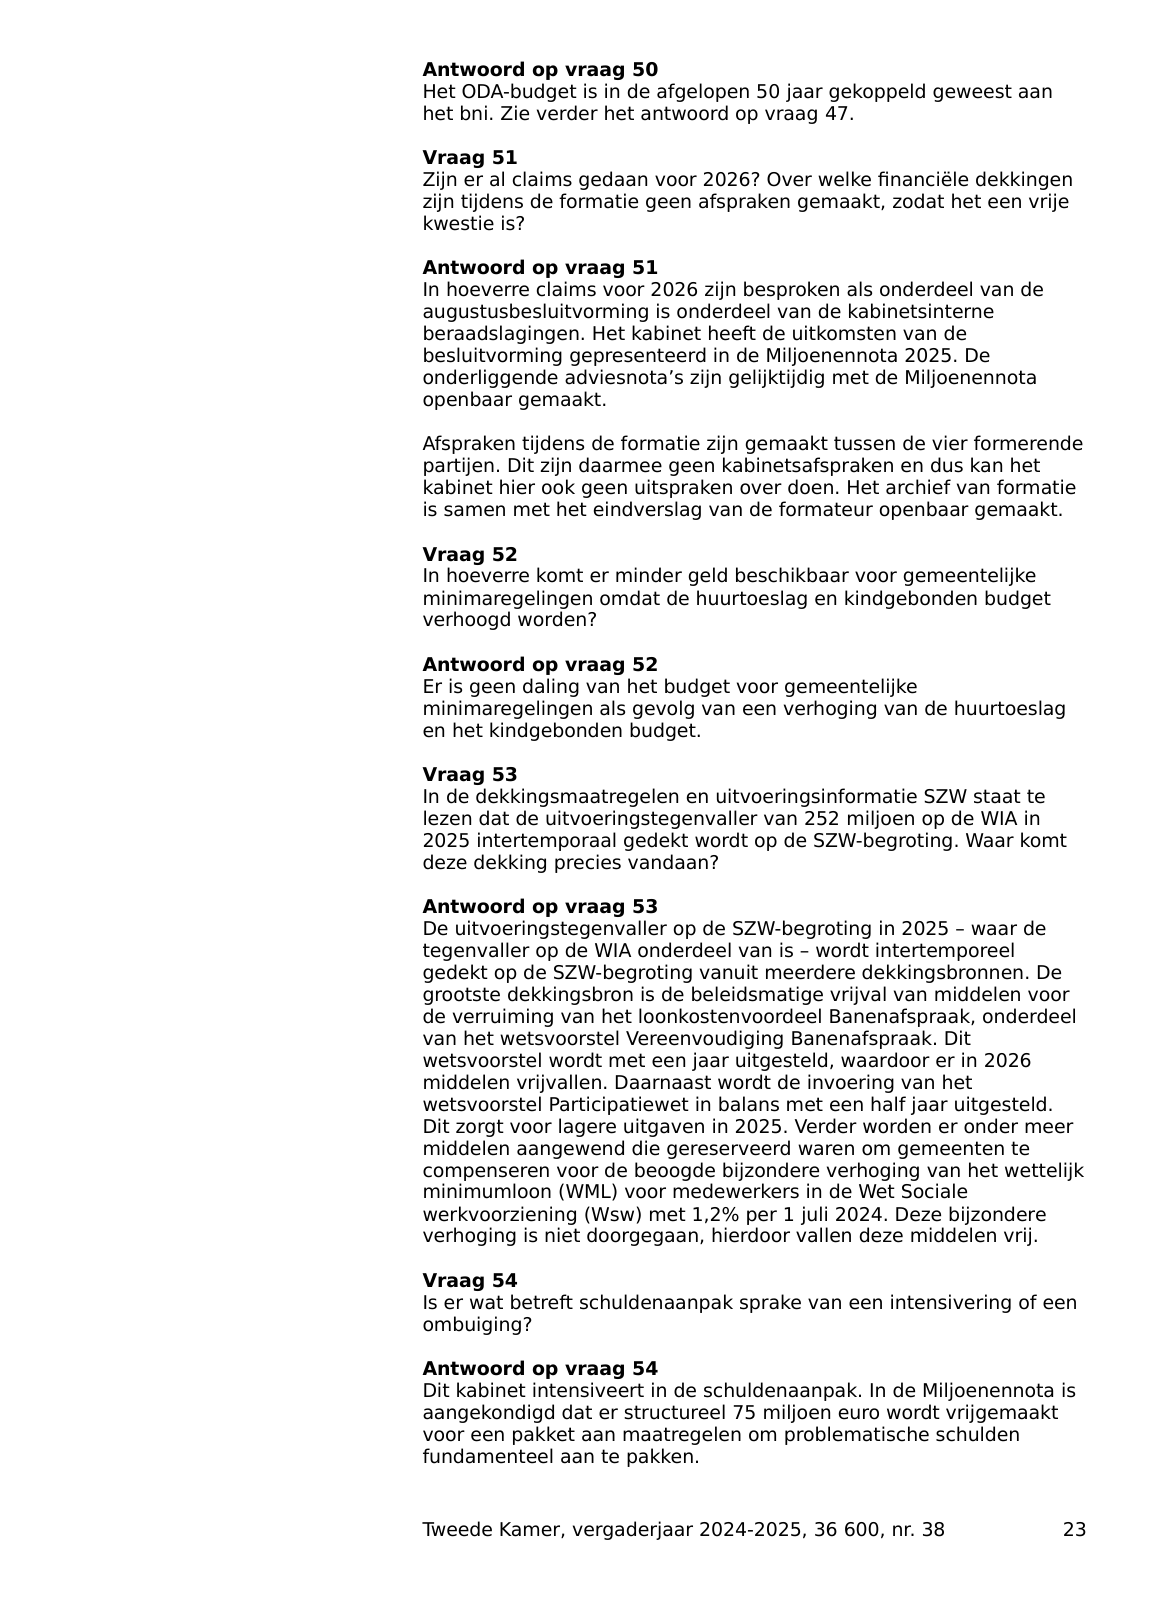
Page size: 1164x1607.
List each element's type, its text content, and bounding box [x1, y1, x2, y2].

text In de dekkingsmaatregelen en uitvoeringsinformatie SZW staat te lezen dat de uitvoeringstegenvaller van 252 miljoen op de WIA in 2025 intertemporaal gedekt wordt op de SZW-begroting. Waar komt deze dekking precies vandaan? [422, 786, 1087, 873]
text Zijn er al claims gedaan voor 2026? Over welke financiële dekkingen zijn tijdens de formatie geen afspraken gemaakt, zodat het een vrije kwestie is? [422, 169, 1087, 235]
text In hoeverre komt er minder geld beschikbaar voor gemeentelijke minimaregelingen omdat de huurtoeslag en kindgebonden budget verhoogd worden? [422, 565, 1087, 631]
text Antwoord op vraag 53 [422, 896, 1087, 918]
text Antwoord op vraag 51 [422, 257, 1087, 279]
text Antwoord op vraag 54 [422, 1358, 1087, 1380]
text Vraag 52 [422, 543, 1087, 565]
text Antwoord op vraag 50 [422, 59, 1087, 81]
text In hoeverre claims voor 2026 zijn besproken als onderdeel van de augustusbesluitvorming is onderdeel van de kabinetsinterne beraadslagingen. Het kabinet heeft de uitkomsten van de besluitvorming gepresenteerd in de Miljoenennota 2025. De onderliggende adviesnota’s zijn gelijktijdig met de Miljoenennota openbaar gemaakt. [422, 279, 1087, 411]
text Het ODA-budget is in de afgelopen 50 jaar gekoppeld geweest aan het bni. Zie verder het antwoord op vraag 47. [422, 81, 1087, 125]
text Antwoord op vraag 52 [422, 653, 1087, 676]
text Vraag 51 [422, 147, 1087, 169]
text De uitvoeringstegenvaller op de SZW-begroting in 2025 – waar de tegenvaller op de WIA onderdeel van is – wordt intertemporeel gedekt op de SZW-begroting vanuit meerdere dekkingsbronnen. De grootste dekkingsbron is de beleidsmatige vrijval van middelen voor de verruiming van het loonkostenvoordeel Banenafspraak, onderdeel van het wetsvoorstel Vereenvoudiging Banenafspraak. Dit wetsvoorstel wordt met een jaar uitgesteld, waardoor er in 2026 middelen vrijvallen. Daarnaast wordt de invoering van het wetsvoorstel Participatiewet in balans met een half jaar uitgesteld. Dit zorgt voor lagere uitgaven in 2025. Verder worden er onder meer middelen aangewend die gereserveerd waren om gemeenten te compenseren voor de beoogde bijzondere verhoging van het wettelijk minimumloon (WML) voor medewerkers in de Wet Sociale werkvoorziening (Wsw) met 1,2% per 1 juli 2024. Deze bijzondere verhoging is niet doorgegaan, hierdoor vallen deze middelen vrij. [422, 918, 1087, 1247]
text Afspraken tijdens de formatie zijn gemaakt tussen de vier formerende partijen. Dit zijn daarmee geen kabinetsafspraken en dus kan het kabinet hier ook geen uitspraken over doen. Het archief van formatie is samen met het eindverslag van de formateur openbaar gemaakt. [422, 433, 1087, 521]
text Vraag 53 [422, 764, 1087, 786]
text Vraag 54 [422, 1269, 1087, 1292]
text Er is geen daling van het budget voor gemeentelijke minimaregelingen als gevolg van een verhoging van de huurtoeslag en het kindgebonden budget. [422, 676, 1087, 741]
text Dit kabinet intensiveert in de schuldenaanpak. In de Miljoenennota is aangekondigd dat er structureel 75 miljoen euro wordt vrijgemaakt voor een pakket aan maatregelen om problematische schulden fundamenteel aan te pakken. [422, 1380, 1087, 1468]
text Is er wat betreft schuldenaanpak sprake van een intensivering of een ombuiging? [422, 1292, 1087, 1336]
